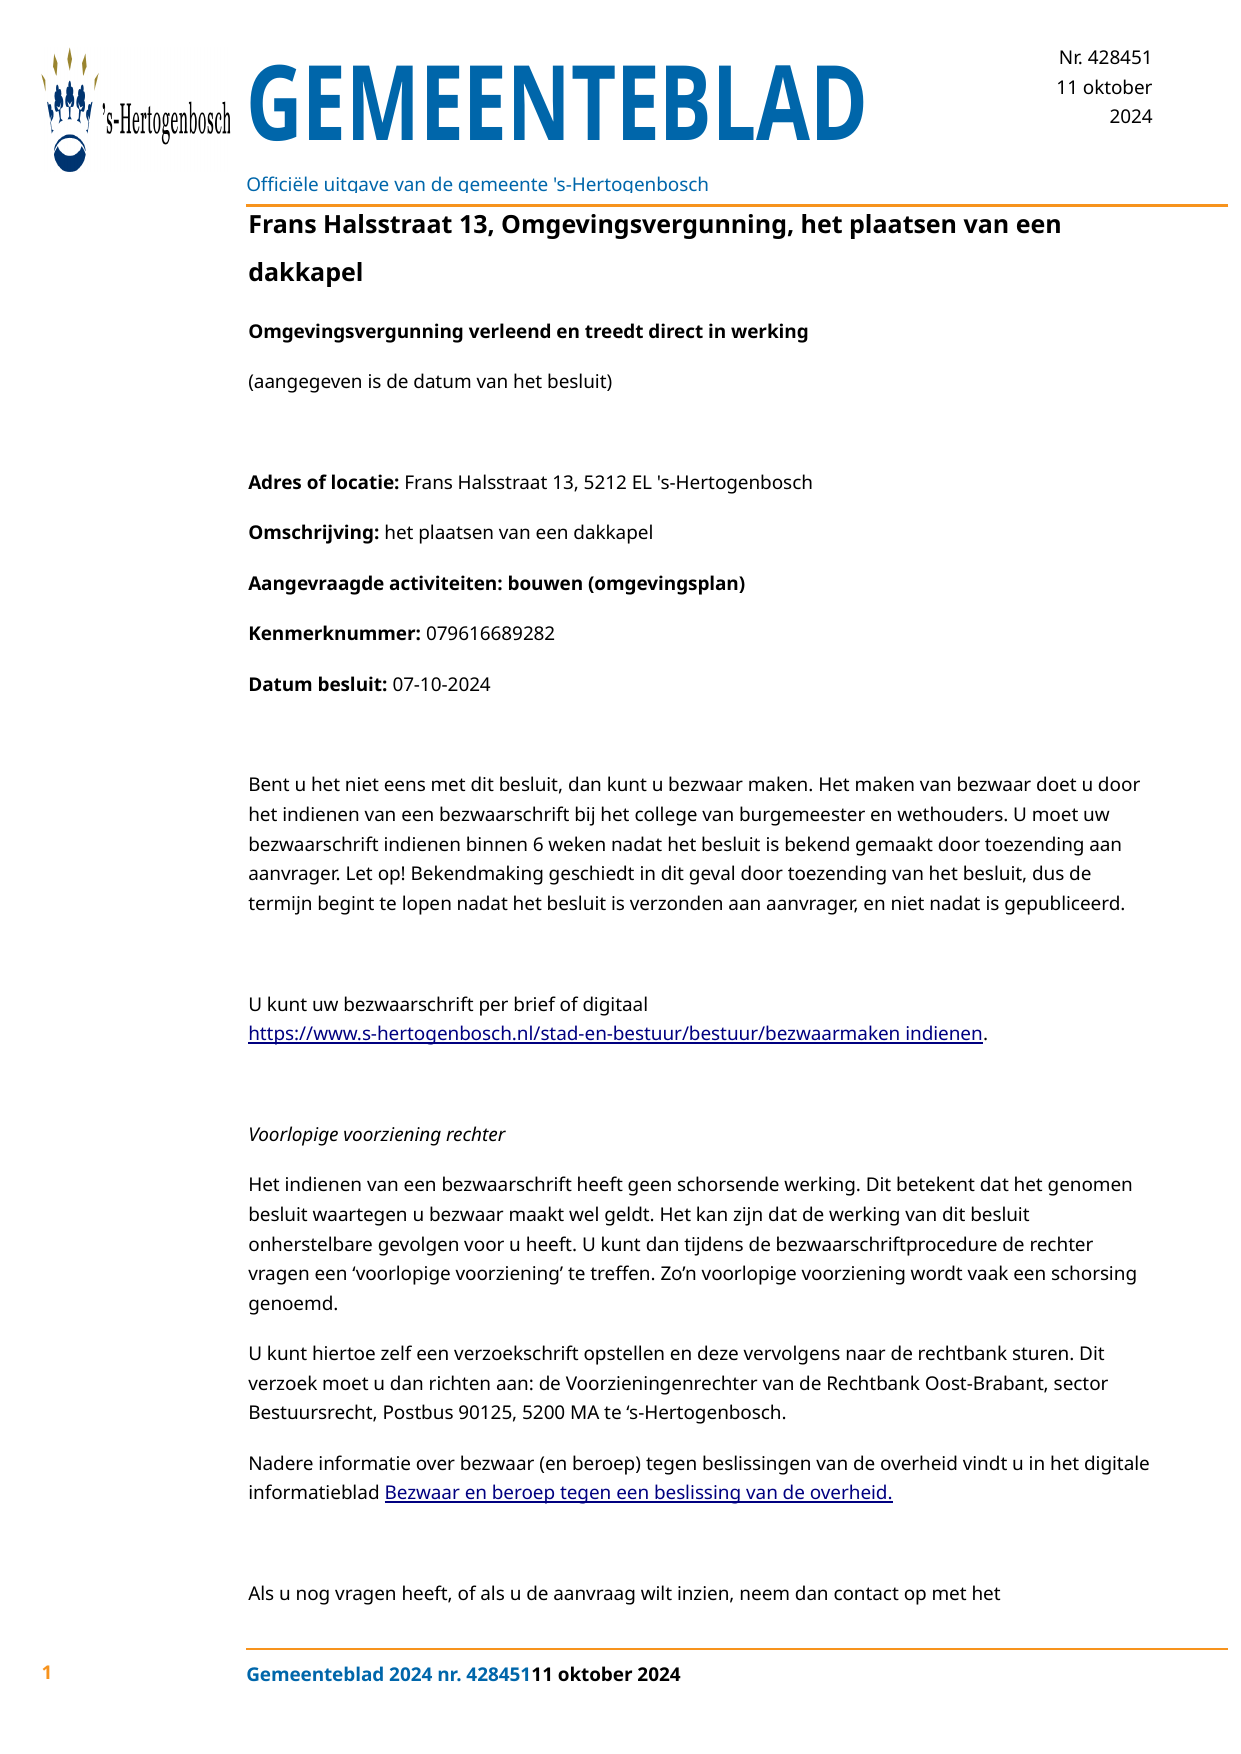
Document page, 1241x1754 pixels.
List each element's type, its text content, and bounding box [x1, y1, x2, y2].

text (aangegeven is de datum van het besluit) [248, 368, 1152, 394]
text Het indienen van een bezwaarschrift heeft geen schorsende werking. Dit betekent dat het genomen besluit waartegen u bezwaar maakt wel geldt. Het kan zijn dat de werking van dit besluit onherstelbare gevolgen voor u heeft. U kunt dan tijdens de bezwaarschriftprocedure de rechter vragen een ‘voorlopige voorziening’ te treffen. Zo’n voorlopige voorziening wordt vaak een schorsing genoemd. [248, 1172, 1152, 1316]
text Als u nog vragen heeft, of als u de aanvraag wilt inzien, neem dan contact op met het [248, 1580, 1152, 1606]
text Bent u het niet eens met dit besluit, dan kunt u bezwaar maken. Het maken van bezwaar doet u door het indienen van een bezwaarschrift bij het college van burgemeester en wethouders. U moet uw bezwaarschrift indienen binnen 6 weken nadat het besluit is bekend gemaakt door toezending aan aanvrager. Let op! Bekendmaking geschiedt in dit geval door toezending van het besluit, dus de termijn begint te lopen nadat het besluit is verzonden aan aanvrager, en niet nadat is gepubliceerd. [248, 772, 1152, 916]
picture [41, 47, 231, 172]
text U kunt hiertoe zelf een verzoekschrift opstellen en deze vervolgens naar de rechtbank sturen. Dit verzoek moet u dan richten aan: de Voorzieningenrechter van de Rechtbank Oost-Brabant, sector Bestuursrecht, Postbus 90125, 5200 MA te ‘s-Hertogenbosch. [248, 1340, 1152, 1425]
text Datum besluit: 07-10-2024 [248, 671, 1152, 697]
text Kenmerknummer: 079616689282 [248, 620, 1152, 646]
text Omschrijving: het plaatsen van een dakkapel [248, 519, 1152, 545]
text Aangevraagde activiteiten: bouwen (omgevingsplan) [248, 570, 1152, 596]
text U kunt uw bezwaarschrift per brief of digitaal https://www.s-hertogenbosch.nl/stad-en-bestuur/bestuur/bezwaarmaken indienen. [248, 991, 1152, 1046]
text Omgevingsvergunning verleend en treedt direct in werking [248, 318, 1152, 344]
text Frans Halsstraat 13, Omgevingsvergunning, het plaatsen van een dakkapel [248, 207, 1152, 288]
text Adres of locatie: Frans Halsstraat 13, 5212 EL 's-Hertogenbosch [248, 469, 1152, 495]
text Nadere informatie over bezwaar (en beroep) tegen beslissingen van de overheid vindt u in het digitale informatieblad Bezwaar en beroep tegen een beslissing van de overheid. [248, 1450, 1152, 1505]
text Voorlopige voorziening rechter [248, 1121, 1152, 1147]
